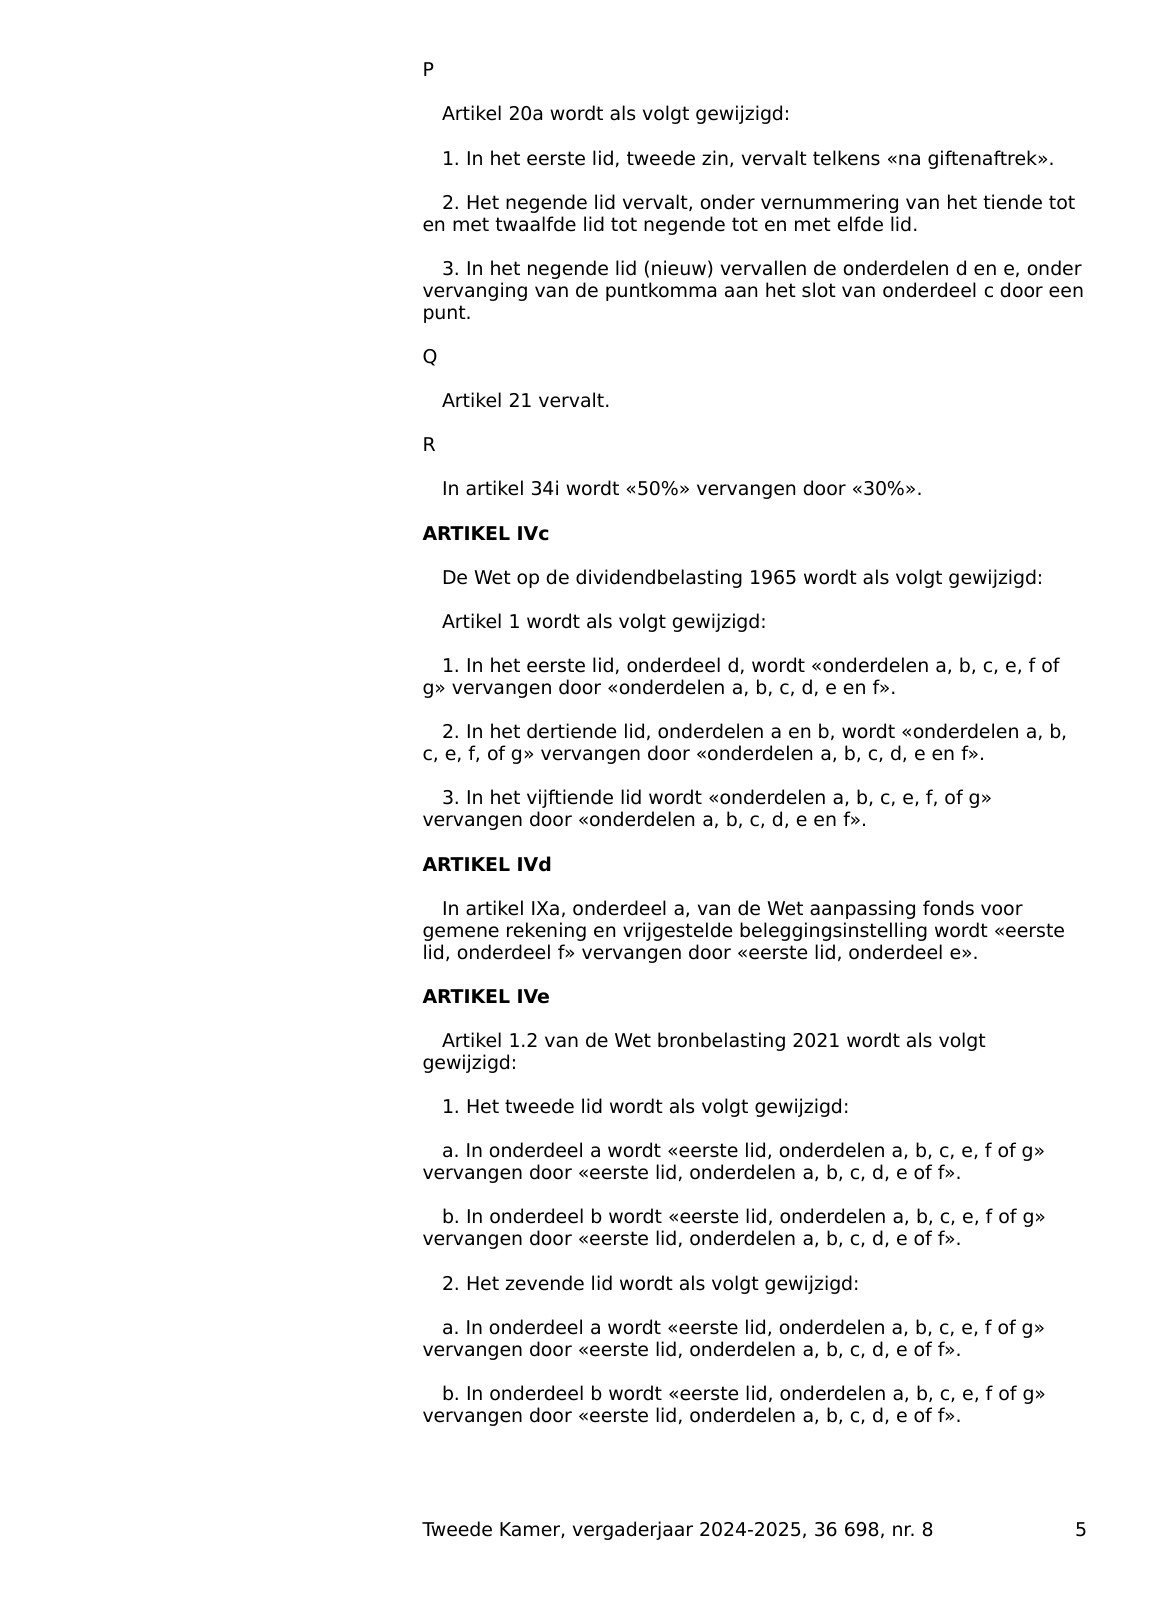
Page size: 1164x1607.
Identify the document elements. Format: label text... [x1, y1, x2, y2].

subtitle P [422, 59, 1087, 81]
text 1. Het tweede lid wordt als volgt gewijzigd: [422, 1096, 1087, 1118]
text 1. In het eerste lid, tweede zin, vervalt telkens «na giftenaftrek». [422, 147, 1087, 169]
text In artikel 34i wordt «50%» vervangen door «30%». [422, 478, 1087, 500]
text b. In onderdeel b wordt «eerste lid, onderdelen a, b, c, e, f of g» vervangen door «eerste lid, onderdelen a, b, c, d, e of f». [422, 1383, 1087, 1427]
text b. In onderdeel b wordt «eerste lid, onderdelen a, b, c, e, f of g» vervangen door «eerste lid, onderdelen a, b, c, d, e of f». [422, 1206, 1087, 1250]
text a. In onderdeel a wordt «eerste lid, onderdelen a, b, c, e, f of g» vervangen door «eerste lid, onderdelen a, b, c, d, e of f». [422, 1317, 1087, 1361]
text 2. In het dertiende lid, onderdelen a en b, wordt «onderdelen a, b, c, e, f, of g» vervangen door «onderdelen a, b, c, d, e en f». [422, 721, 1087, 765]
text Artikel 20a wordt als volgt gewijzigd: [422, 103, 1087, 125]
text Artikel 1 wordt als volgt gewijzigd: [422, 611, 1087, 633]
subtitle ARTIKEL IVd [422, 853, 1087, 875]
text In artikel IXa, onderdeel a, van de Wet aanpassing fonds voor gemene rekening en vrijgestelde beleggingsinstelling wordt «eerste lid, onderdeel f» vervangen door «eerste lid, onderdeel e». [422, 898, 1087, 963]
text 3. In het negende lid (nieuw) vervallen de onderdelen d en e, onder vervanging van de puntkomma aan het slot van onderdeel c door een punt. [422, 258, 1087, 324]
text 3. In het vijftiende lid wordt «onderdelen a, b, c, e, f, of g» vervangen door «onderdelen a, b, c, d, e en f». [422, 787, 1087, 831]
text a. In onderdeel a wordt «eerste lid, onderdelen a, b, c, e, f of g» vervangen door «eerste lid, onderdelen a, b, c, d, e of f». [422, 1140, 1087, 1184]
text De Wet op de dividendbelasting 1965 wordt als volgt gewijzigd: [422, 567, 1087, 589]
text 2. Het negende lid vervalt, onder vernummering van het tiende tot en met twaalfde lid tot negende tot en met elfde lid. [422, 192, 1087, 236]
text Artikel 1.2 van de Wet bronbelasting 2021 wordt als volgt gewijzigd: [422, 1030, 1087, 1074]
subtitle R [422, 434, 1087, 456]
subtitle Q [422, 346, 1087, 368]
text 1. In het eerste lid, onderdeel d, wordt «onderdelen a, b, c, e, f of g» vervangen door «onderdelen a, b, c, d, e en f». [422, 655, 1087, 699]
subtitle ARTIKEL IVe [422, 986, 1087, 1008]
text Artikel 21 vervalt. [422, 390, 1087, 412]
subtitle ARTIKEL IVc [422, 522, 1087, 544]
text 2. Het zevende lid wordt als volgt gewijzigd: [422, 1272, 1087, 1294]
